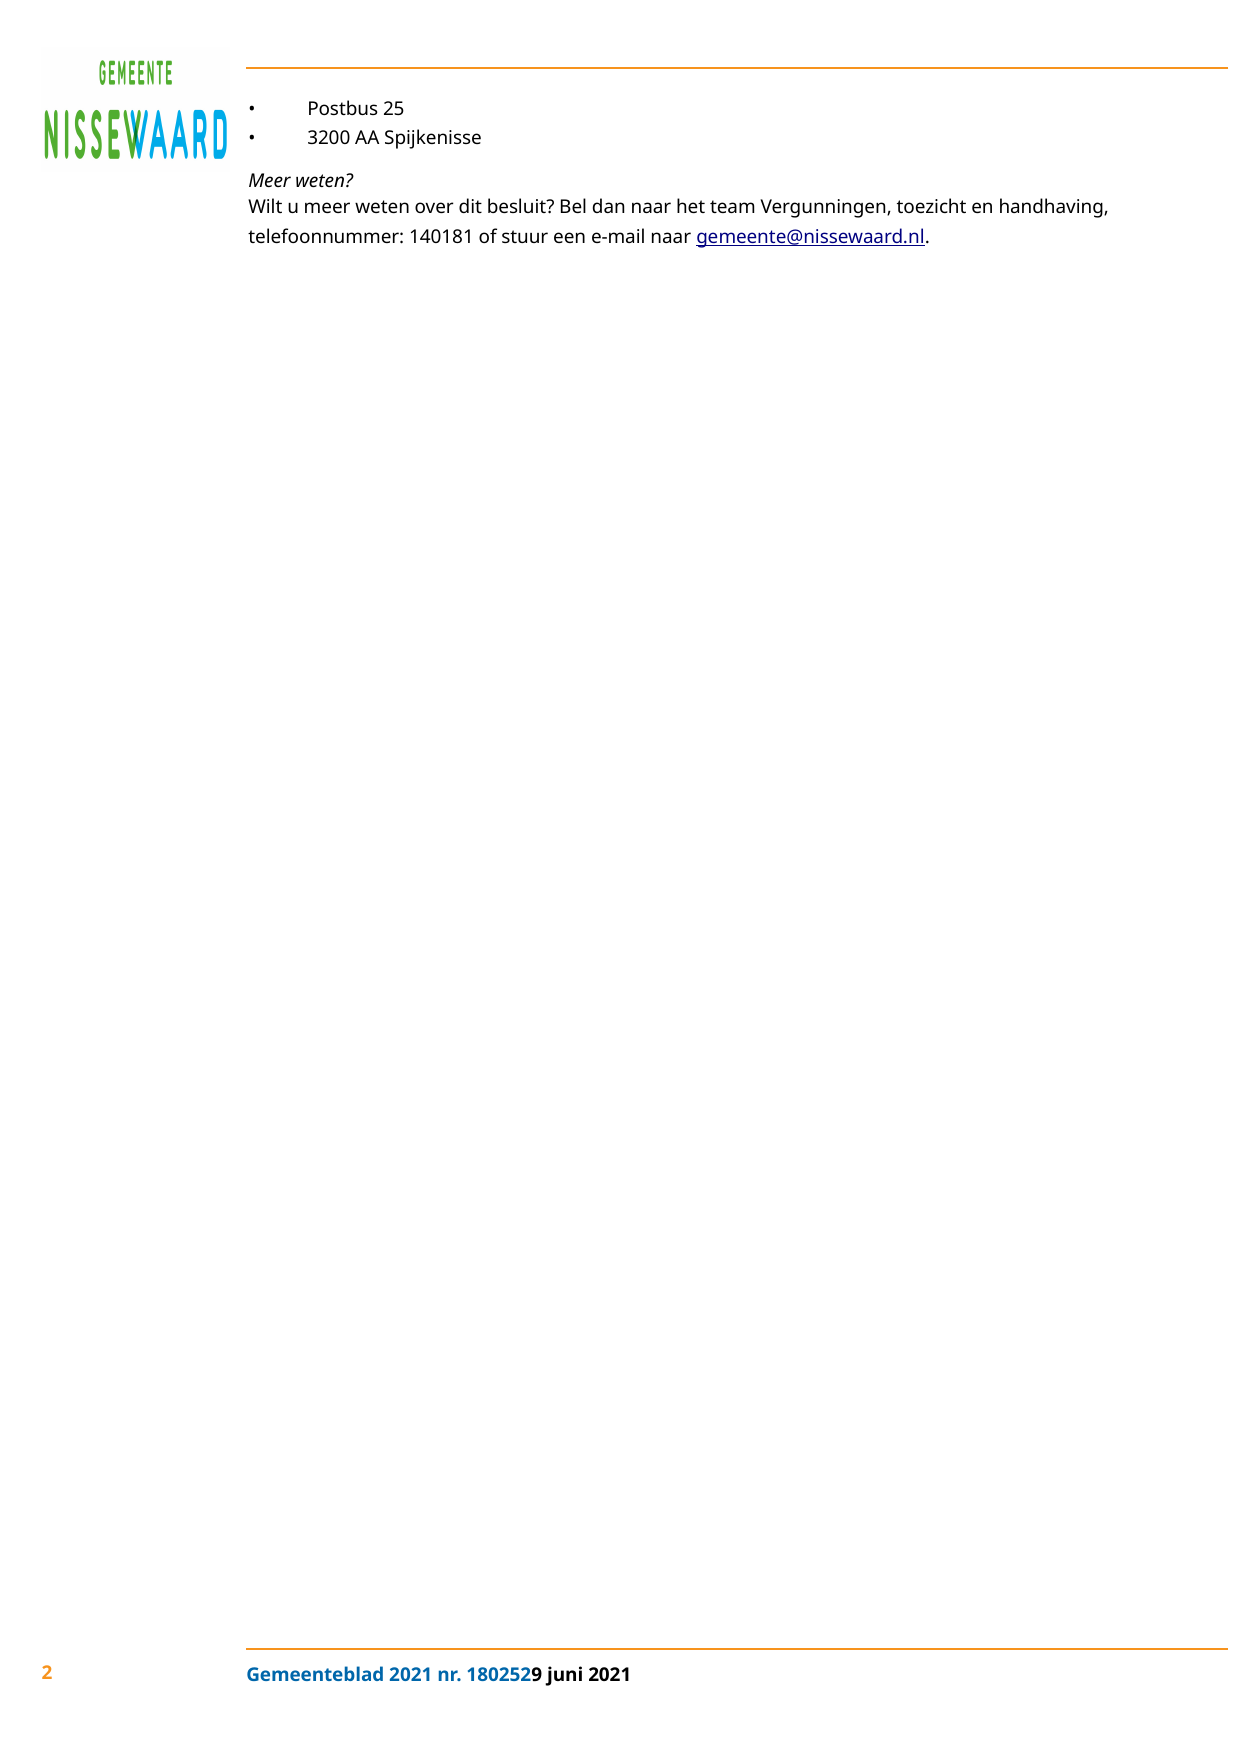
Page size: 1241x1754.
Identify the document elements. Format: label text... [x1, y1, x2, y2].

text Wilt u meer weten over dit besluit? Bel dan naar het team Vergunningen, toezicht en handhaving, telefoonnummer: 140181 of stuur een e-mail naar gemeente@nissewaard.nl. [248, 193, 1152, 248]
list 3200 AA Spijkenisse [248, 124, 1152, 150]
picture [41, 47, 231, 172]
text Meer weten? [248, 167, 1152, 193]
list Postbus 25 [248, 95, 1152, 121]
